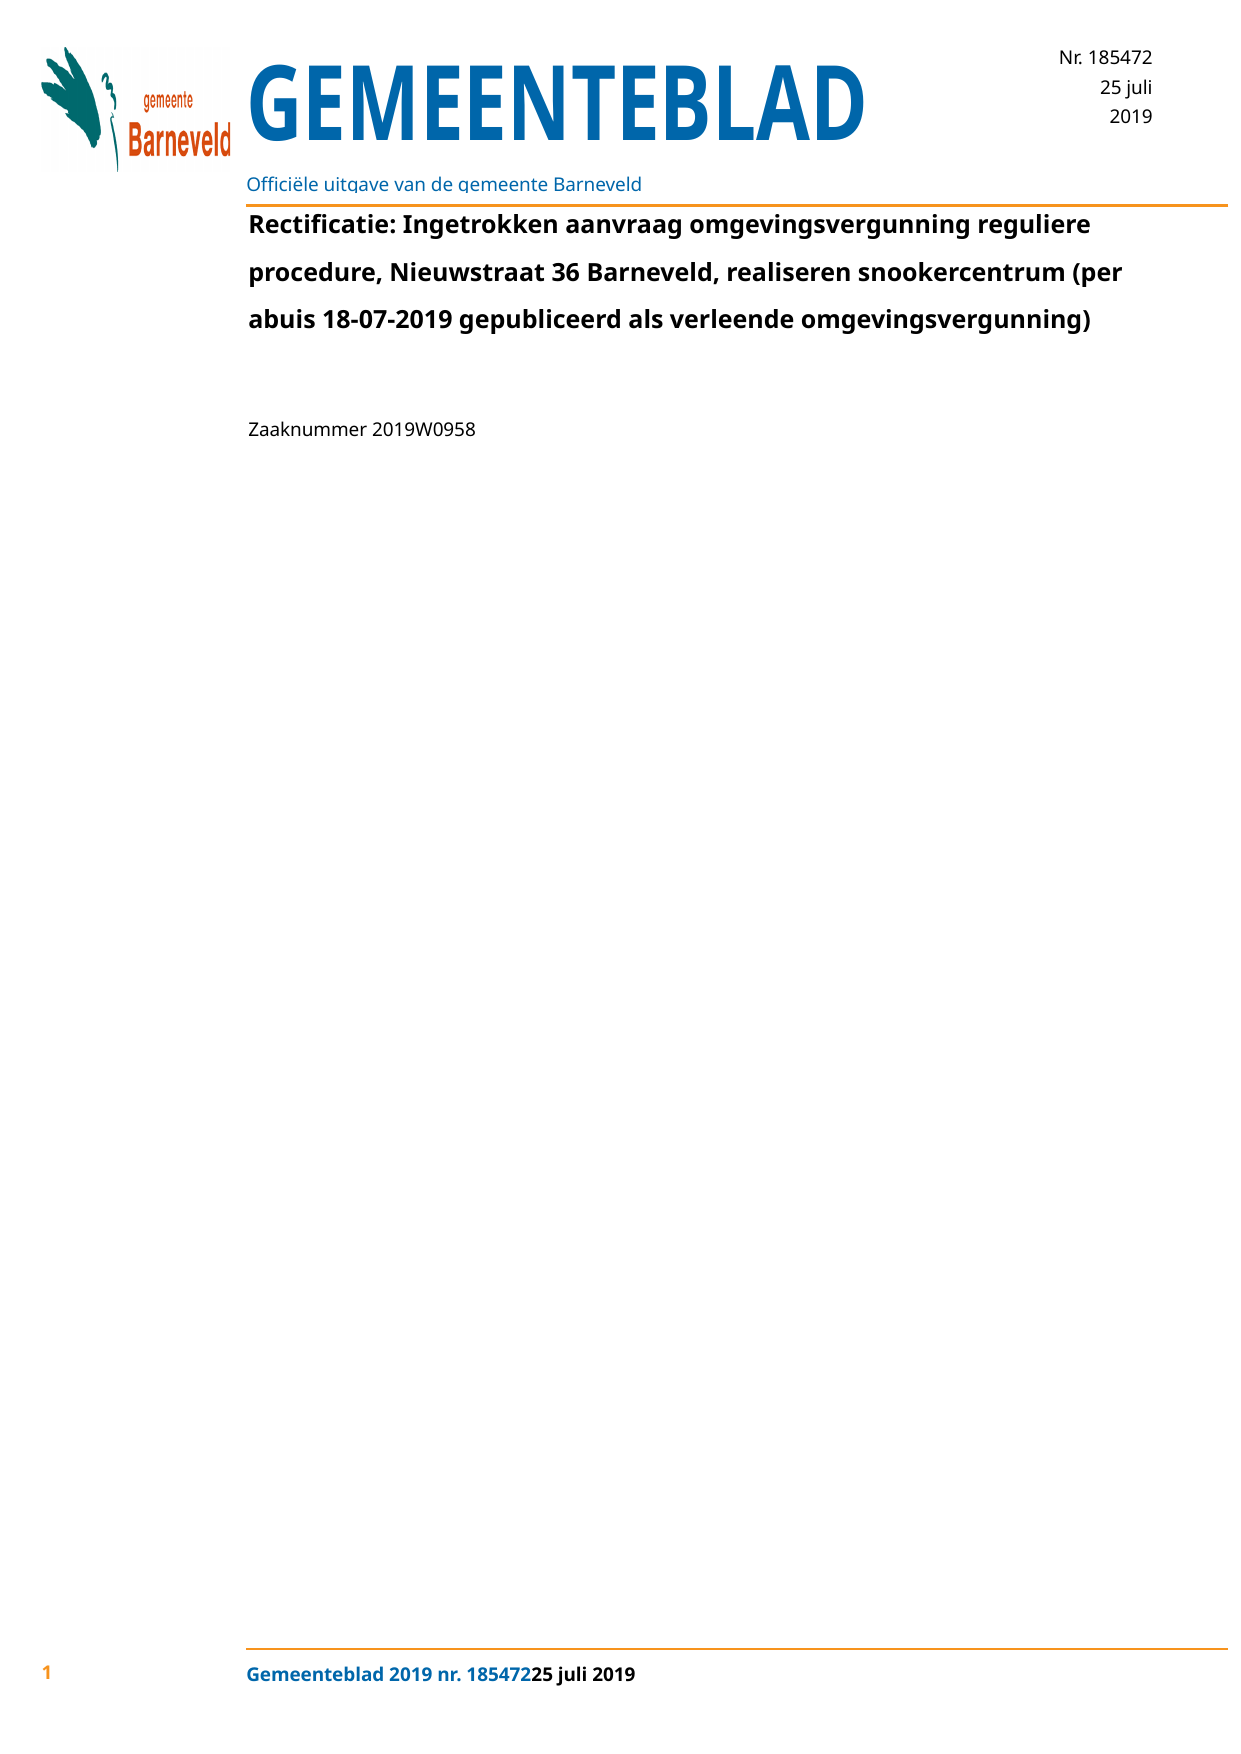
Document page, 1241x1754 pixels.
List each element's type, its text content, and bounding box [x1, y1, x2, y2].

text Zaaknummer 2019W0958 [248, 416, 1152, 442]
text Rectificatie: Ingetrokken aanvraag omgevingsvergunning reguliere procedure, Nieuwstraat 36 Barneveld, realiseren snookercentrum (per abuis 18-07-2019 gepubliceerd als verleende omgevingsvergunning) [248, 207, 1152, 336]
picture [41, 47, 231, 172]
